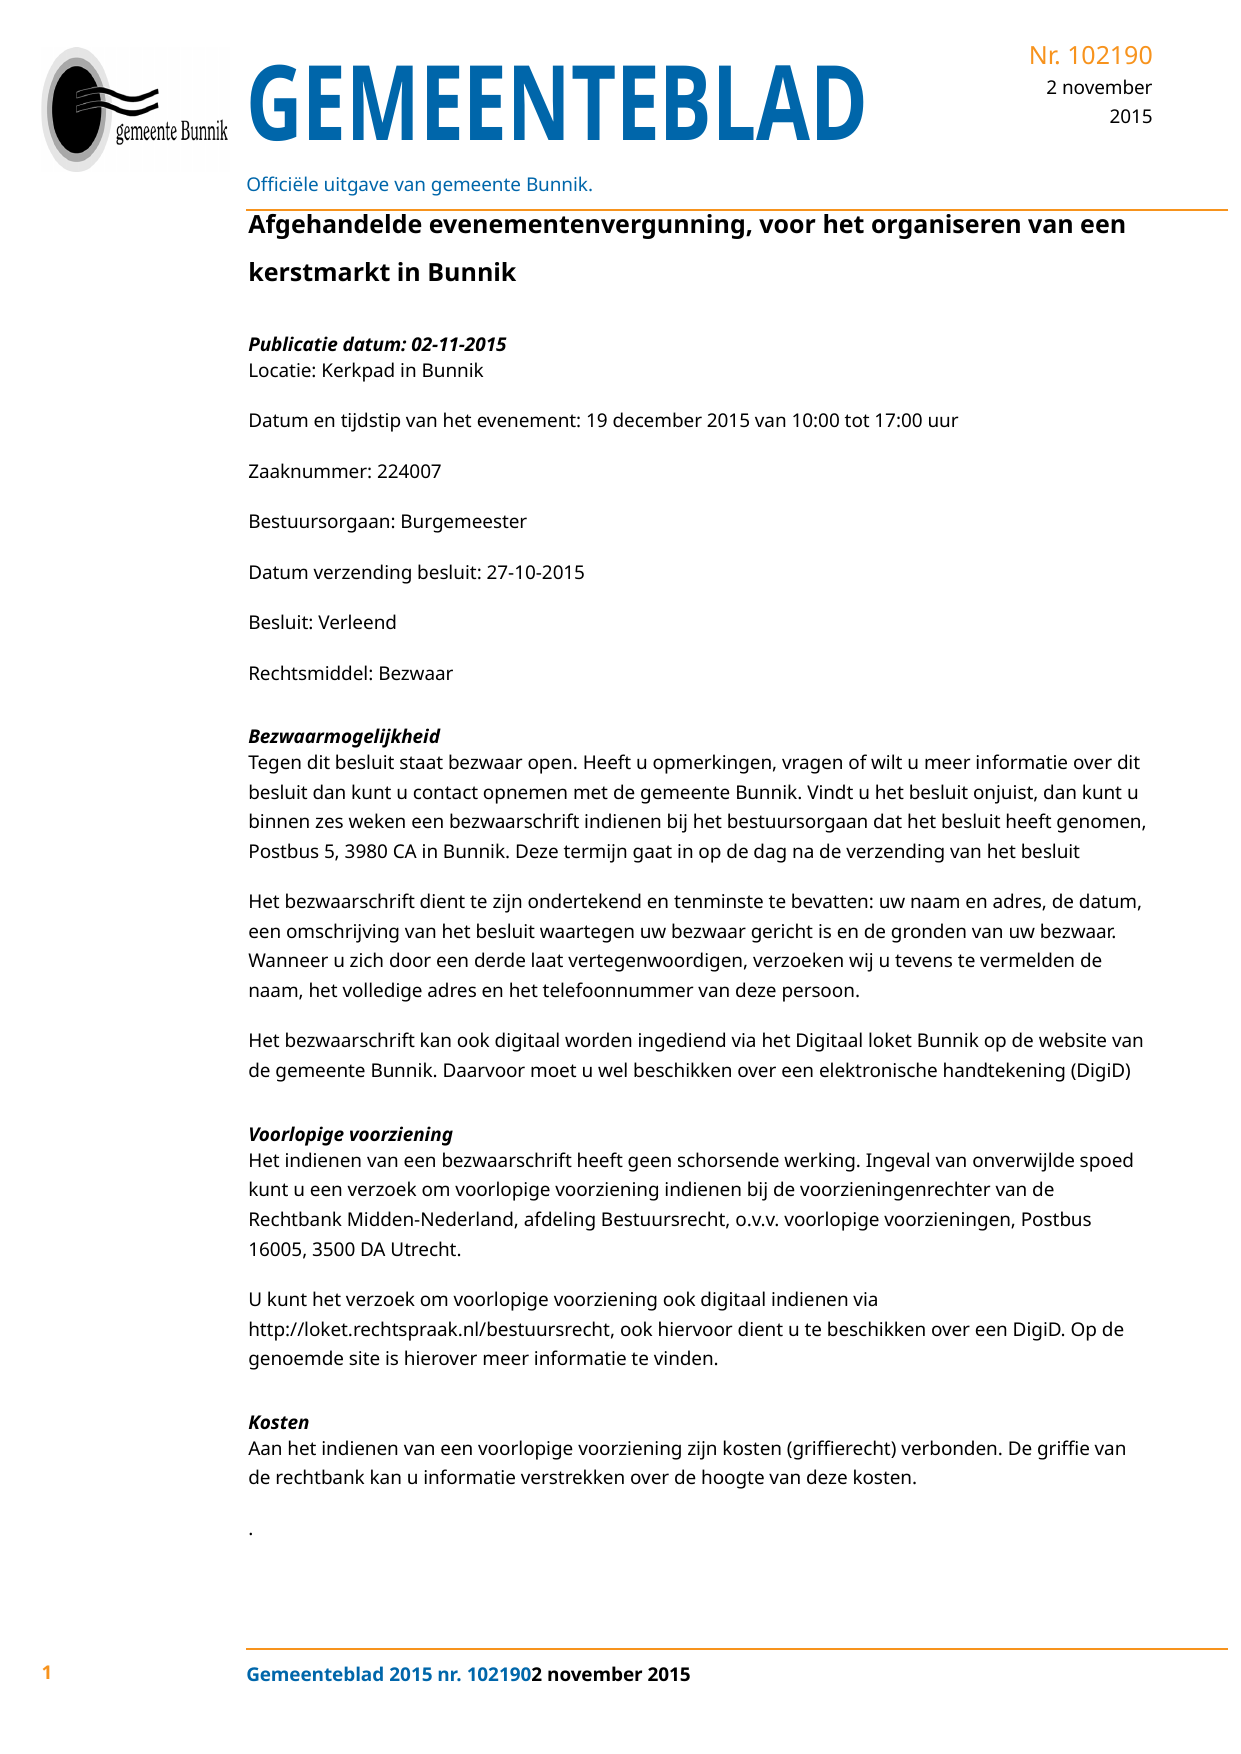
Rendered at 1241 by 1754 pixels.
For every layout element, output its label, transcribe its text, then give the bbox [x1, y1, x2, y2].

text Kosten [248, 1409, 1152, 1435]
text U kunt het verzoek om voorlopige voorziening ook digitaal indienen via http://loket.rechtspraak.nl/bestuursrecht, ook hiervoor dient u te beschikken over een DigiD. Op de genoemde site is hierover meer informatie te vinden. [248, 1286, 1152, 1371]
text Tegen dit besluit staat bezwaar open. Heeft u opmerkingen, vragen of wilt u meer informatie over dit besluit dan kunt u contact opnemen met de gemeente Bunnik. Vindt u het besluit onjuist, dan kunt u binnen zes weken een bezwaarschrift indienen bij het bestuursorgaan dat het besluit heeft genomen, Postbus 5, 3980 CA in Bunnik. Deze termijn gaat in op de dag na de verzending van het besluit [248, 749, 1152, 864]
text Publicatie datum: 02-11-2015 [248, 331, 1152, 357]
text Het bezwaarschrift kan ook digitaal worden ingediend via het Digitaal loket Bunnik op de website van de gemeente Bunnik. Daarvoor moet u wel beschikken over een elektronische handtekening (DigiD) [248, 1028, 1152, 1083]
text Bestuursorgaan: Burgemeester [248, 508, 1152, 534]
text Het bezwaarschrift dient te zijn ondertekend en tenminste te bevatten: uw naam en adres, de datum, een omschrijving van het besluit waartegen uw bezwaar gericht is en de gronden van uw bezwaar. Wanneer u zich door een derde laat vertegenwoordigen, verzoeken wij u tevens te vermelden de naam, het volledige adres en het telefoonnummer van deze persoon. [248, 888, 1152, 1003]
text Aan het indienen van een voorlopige voorziening zijn kosten (griffierecht) verbonden. De griffie van de rechtbank kan u informatie verstrekken over de hoogte van deze kosten. [248, 1435, 1152, 1490]
text Besluit: Verleend [248, 609, 1152, 635]
text Voorlopige voorziening [248, 1121, 1152, 1147]
text Locatie: Kerkpad in Bunnik [248, 357, 1152, 383]
picture [41, 47, 231, 172]
text Bezwaarmogelijkheid [248, 724, 1152, 749]
text Datum en tijdstip van het evenement: 19 december 2015 van 10:00 tot 17:00 uur [248, 408, 1152, 433]
text Datum verzending besluit: 27-10-2015 [248, 559, 1152, 584]
text Rechtsmiddel: Bezwaar [248, 660, 1152, 685]
text Het indienen van een bezwaarschrift heeft geen schorsende werking. Ingeval van onverwijlde spoed kunt u een verzoek om voorlopige voorziening indienen bij de voorzieningenrechter van de Rechtbank Midden-Nederland, afdeling Bestuursrecht, o.v.v. voorlopige voorzieningen, Postbus 16005, 3500 DA Utrecht. [248, 1147, 1152, 1261]
text Afgehandelde evenementenvergunning, voor het organiseren van een kerstmarkt in Bunnik [248, 211, 1152, 288]
text . [248, 1515, 1152, 1541]
text Zaaknummer: 224007 [248, 458, 1152, 484]
